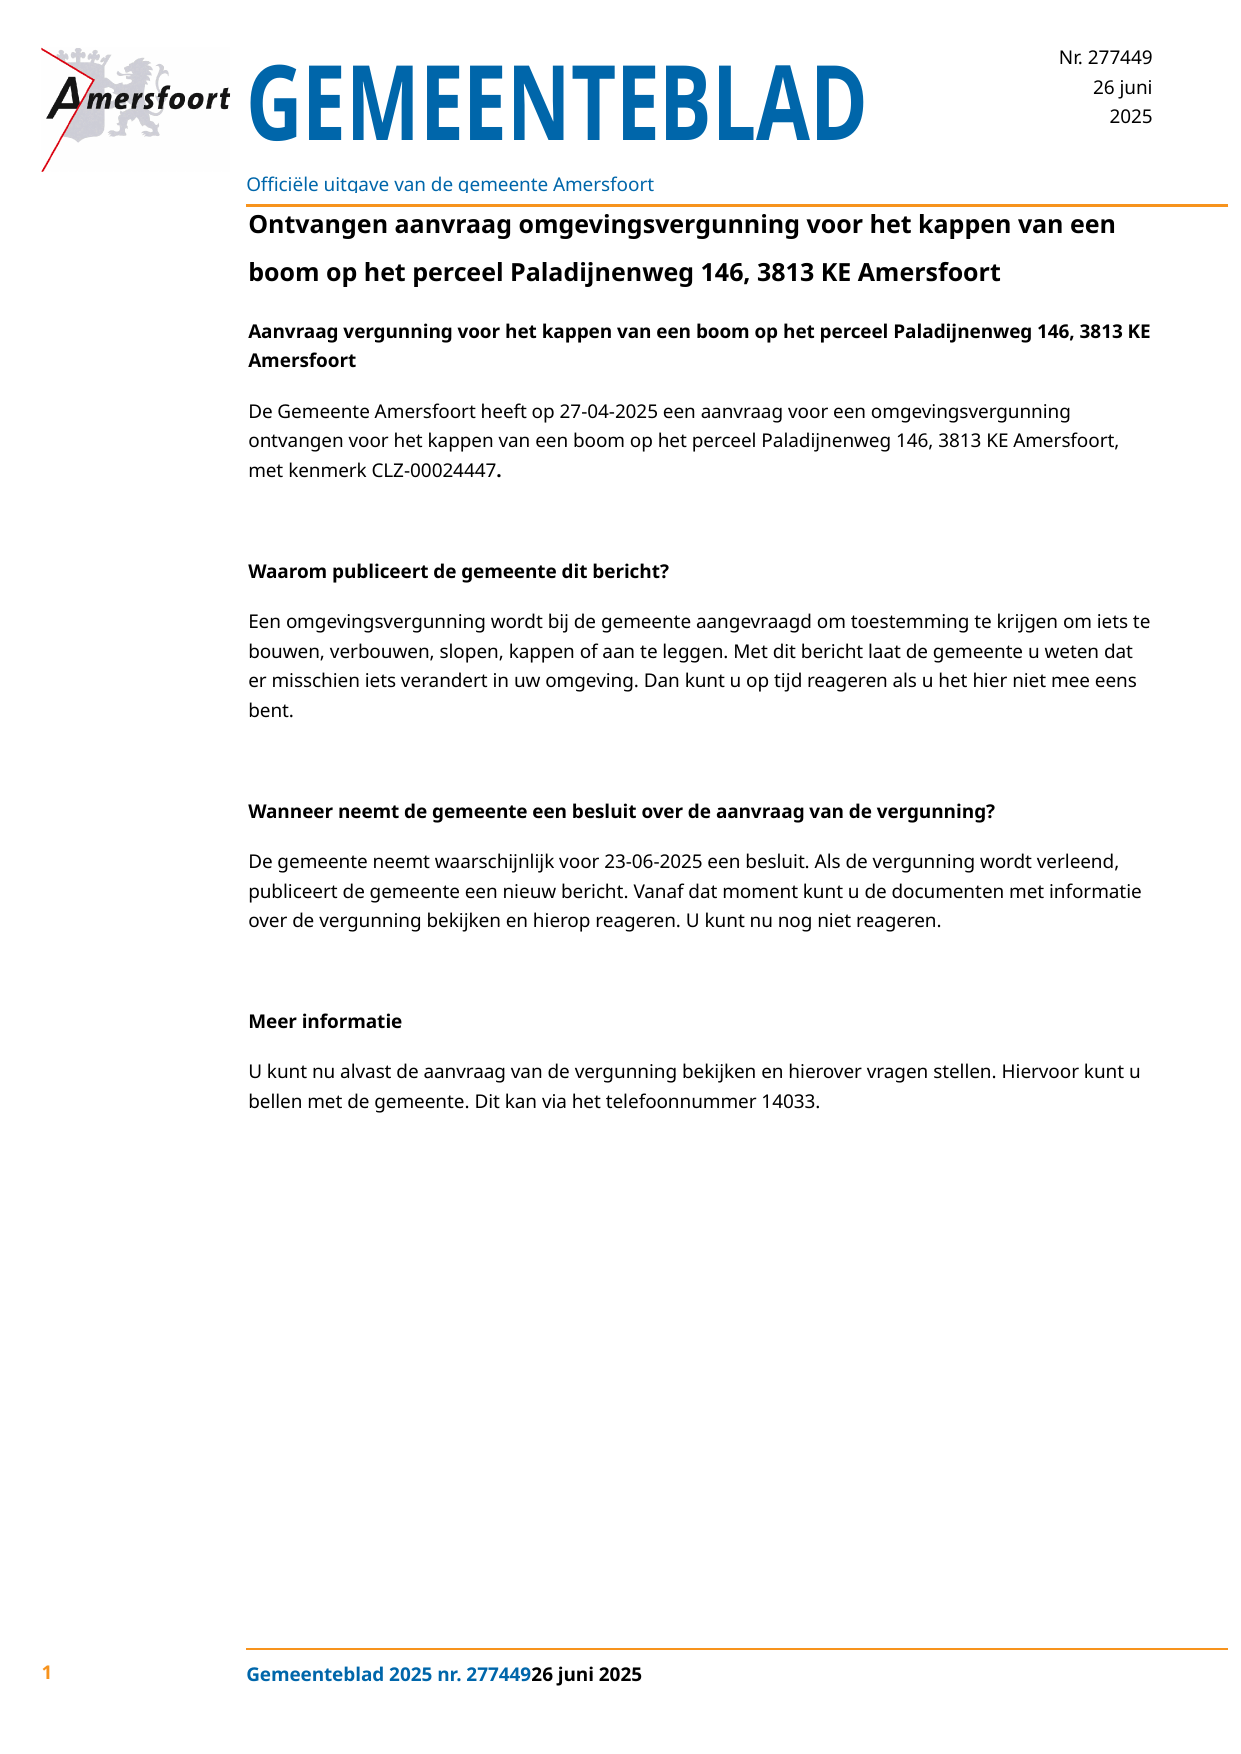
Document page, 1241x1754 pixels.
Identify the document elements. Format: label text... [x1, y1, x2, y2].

text Waarom publiceert de gemeente dit bericht? [248, 558, 1152, 584]
text Een omgevingsvergunning wordt bij de gemeente aangevraagd om toestemming te krijgen om iets te bouwen, verbouwen, slopen, kappen of aan te leggen. Met dit bericht laat de gemeente u weten dat er misschien iets verandert in uw omgeving. Dan kunt u op tijd reageren als u het hier niet mee eens bent. [248, 608, 1152, 723]
picture [41, 47, 231, 172]
text De gemeente neemt waarschijnlijk voor 23-06-2025 een besluit. Als de vergunning wordt verleend, publiceert de gemeente een nieuw bericht. Vanaf dat moment kunt u de documenten met informatie over de vergunning bekijken en hierop reageren. U kunt nu nog niet reageren. [248, 848, 1152, 933]
text U kunt nu alvast de aanvraag van de vergunning bekijken en hierover vragen stellen. Hiervoor kunt u bellen met de gemeente. Dit kan via het telefoonnummer 14033. [248, 1059, 1152, 1114]
text Meer informatie [248, 1008, 1152, 1034]
text Aanvraag vergunning voor het kappen van een boom op het perceel Paladijnenweg 146, 3813 KE Amersfoort [248, 318, 1152, 373]
text Wanneer neemt de gemeente een besluit over de aanvraag van de vergunning? [248, 798, 1152, 824]
text De Gemeente Amersfoort heeft op 27-04-2025 een aanvraag voor een omgevingsvergunning ontvangen voor het kappen van een boom op het perceel Paladijnenweg 146, 3813 KE Amersfoort, met kenmerk CLZ-00024447. [248, 398, 1152, 483]
text Ontvangen aanvraag omgevingsvergunning voor het kappen van een boom op het perceel Paladijnenweg 146, 3813 KE Amersfoort [248, 207, 1152, 288]
